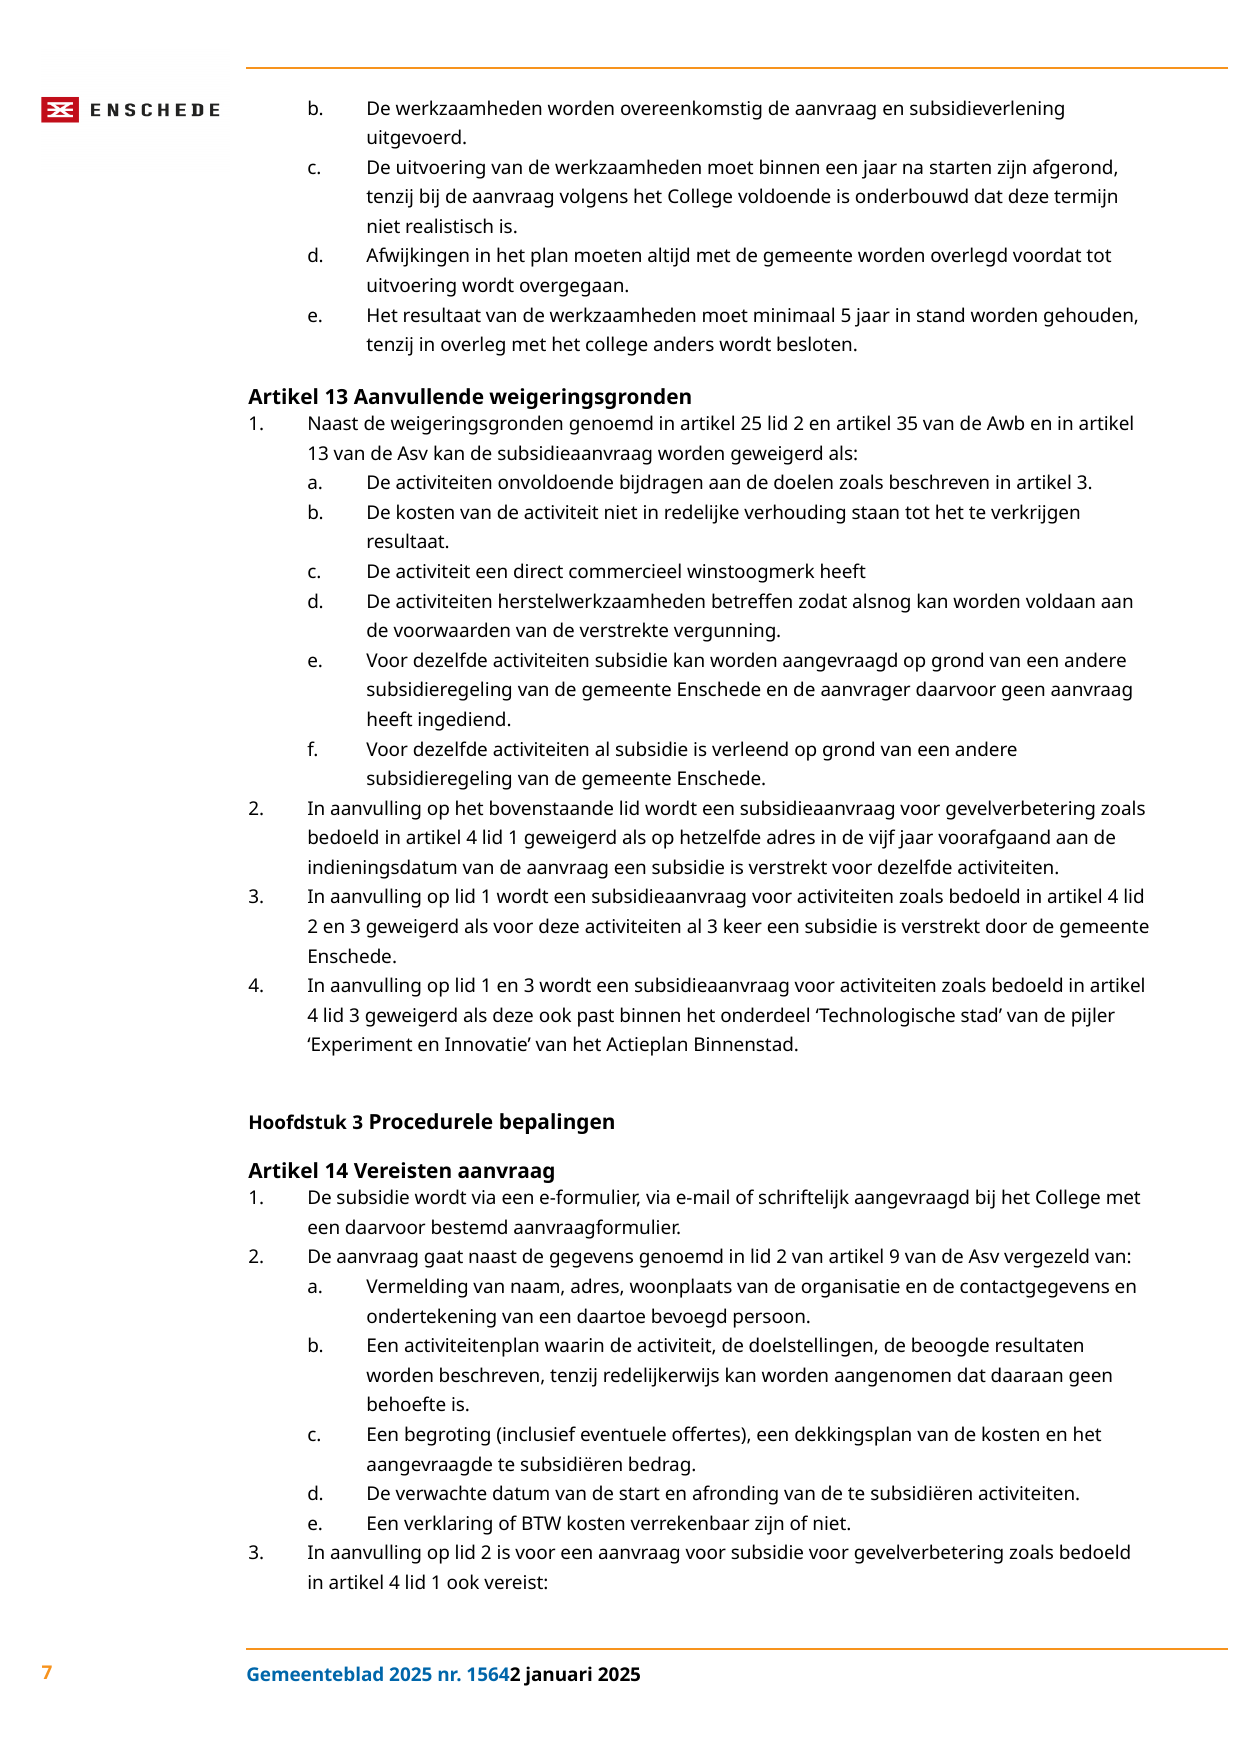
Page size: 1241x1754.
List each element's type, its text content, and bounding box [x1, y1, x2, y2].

list De uitvoering van de werkzaamheden moet binnen een jaar na starten zijn afgerond, tenzij bij de aanvraag volgens het College voldoende is onderbouwd dat deze termijn niet realistisch is. [307, 154, 1152, 239]
list Voor dezelfde activiteiten al subsidie is verleend op grond van een andere subsidieregeling van de gemeente Enschede. [307, 736, 1152, 791]
list De activiteiten herstelwerkzaamheden betreffen zodat alsnog kan worden voldaan aan de voorwaarden van de verstrekte vergunning. [307, 588, 1152, 643]
list In aanvulling op lid 2 is voor een aanvraag voor subsidie voor gevelverbetering zoals bedoeld in artikel 4 lid 1 ook vereist: [248, 1539, 1152, 1595]
list De werkzaamheden worden overeenkomstig de aanvraag en subsidieverlening uitgevoerd. [307, 95, 1152, 150]
list In aanvulling op lid 1 en 3 wordt een subsidieaanvraag voor activiteiten zoals bedoeld in artikel 4 lid 3 geweigerd als deze ook past binnen het onderdeel ‘Technologische stad’ van de pijler ‘Experiment en Innovatie’ van het Actieplan Binnenstad. [248, 972, 1152, 1057]
list De activiteit een direct commercieel winstoogmerk heeft [307, 558, 1152, 584]
list De activiteiten onvoldoende bijdragen aan de doelen zoals beschreven in artikel 3. [307, 469, 1152, 495]
list Naast de weigeringsgronden genoemd in artikel 25 lid 2 en artikel 35 van de Awb en in artikel 13 van de Asv kan de subsidieaanvraag worden geweigerd als: [248, 410, 1152, 466]
text Artikel 13 Aanvullende weigeringsgronden [248, 382, 1152, 410]
list Het resultaat van de werkzaamheden moet minimaal 5 jaar in stand worden gehouden, tenzij in overleg met het college anders wordt besloten. [307, 302, 1152, 357]
list Een verklaring of BTW kosten verrekenbaar zijn of niet. [307, 1510, 1152, 1536]
text Artikel 14 Vereisten aanvraag [248, 1156, 1152, 1184]
list In aanvulling op het bovenstaande lid wordt een subsidieaanvraag voor gevelverbetering zoals bedoeld in artikel 4 lid 1 geweigerd als op hetzelfde adres in de vijf jaar voorafgaand aan de indieningsdatum van de aanvraag een subsidie is verstrekt voor dezelfde activiteiten. [248, 795, 1152, 880]
list Een begroting (inclusief eventuele offertes), een dekkingsplan van de kosten en het aangevraagde te subsidiëren bedrag. [307, 1421, 1152, 1476]
list In aanvulling op lid 1 wordt een subsidieaanvraag voor activiteiten zoals bedoeld in artikel 4 lid 2 en 3 geweigerd als voor deze activiteiten al 3 keer een subsidie is verstrekt door de gemeente Enschede. [248, 884, 1152, 968]
list Vermelding van naam, adres, woonplaats van de organisatie en de contactgegevens en ondertekening van een daartoe bevoegd persoon. [307, 1273, 1152, 1328]
list Een activiteitenplan waarin de activiteit, de doelstellingen, de beoogde resultaten worden beschreven, tenzij redelijkerwijs kan worden aangenomen dat daaraan geen behoefte is. [307, 1332, 1152, 1417]
list De subsidie wordt via een e-formulier, via e-mail of schriftelijk aangevraagd bij het College met een daarvoor bestemd aanvraagformulier. [248, 1184, 1152, 1240]
list Voor dezelfde activiteiten subsidie kan worden aangevraagd op grond van een andere subsidieregeling van de gemeente Enschede en de aanvrager daarvoor geen aanvraag heeft ingediend. [307, 647, 1152, 732]
picture [41, 47, 231, 172]
list De aanvraag gaat naast de gegevens genoemd in lid 2 van artikel 9 van de Asv vergezeld van: [248, 1244, 1152, 1269]
list Afwijkingen in het plan moeten altijd met de gemeente worden overlegd voordat tot uitvoering wordt overgegaan. [307, 243, 1152, 298]
list De verwachte datum van de start en afronding van de te subsidiëren activiteiten. [307, 1480, 1152, 1506]
text Hoofdstuk 3 Procedurele bepalingen [248, 1107, 1152, 1135]
list De kosten van de activiteit niet in redelijke verhouding staan tot het te verkrijgen resultaat. [307, 499, 1152, 554]
